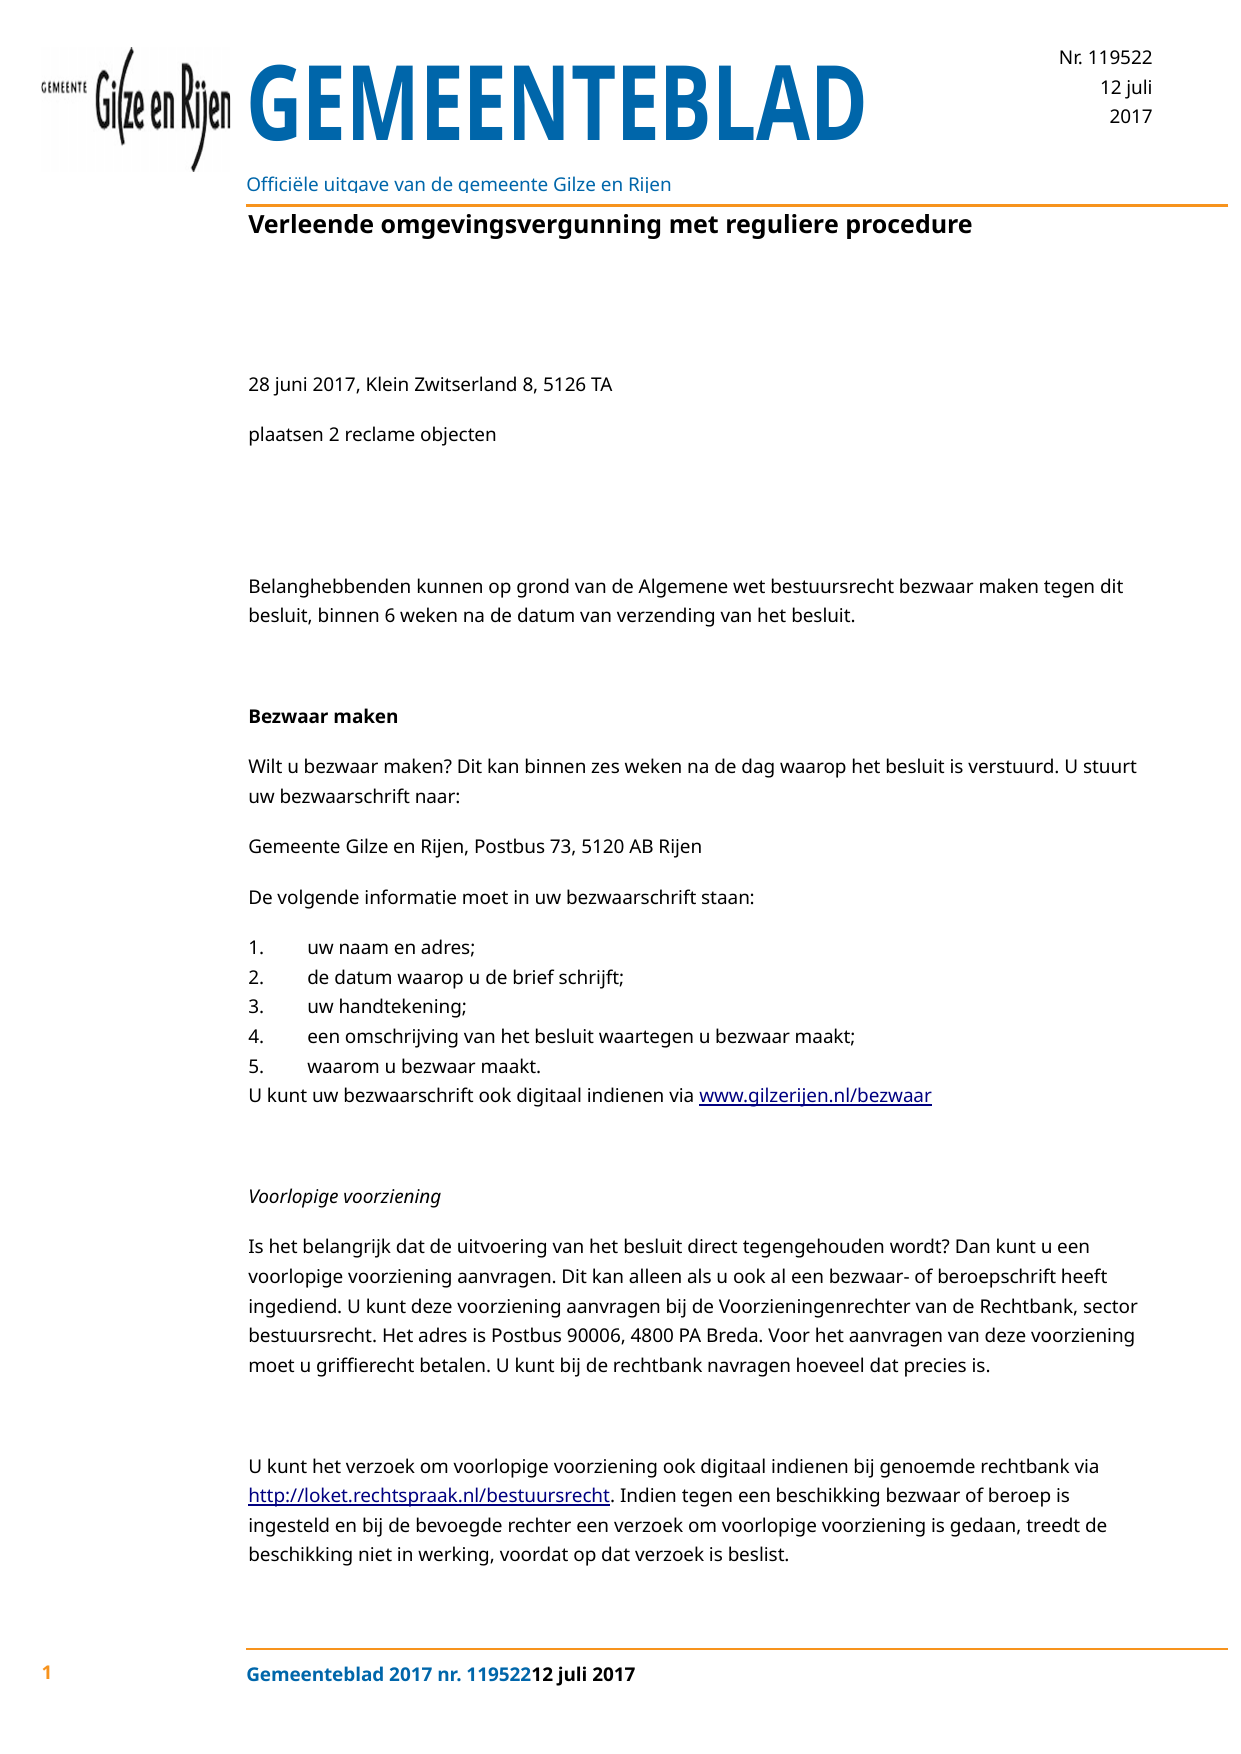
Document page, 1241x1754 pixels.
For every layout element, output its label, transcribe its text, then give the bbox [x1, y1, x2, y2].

text Belanghebbenden kunnen op grond van de Algemene wet bestuursrecht bezwaar maken tegen dit besluit, binnen 6 weken na de datum van verzending van het besluit. [248, 573, 1152, 628]
text De volgende informatie moet in uw bezwaarschrift staan: [248, 884, 1152, 910]
text 28 juni 2017, Klein Zwitserland 8, 5126 TA [248, 371, 1152, 397]
picture [41, 47, 231, 172]
list de datum waarop u de brief schrijft; [248, 964, 1152, 990]
list waarom u bezwaar maakt. [248, 1053, 1152, 1078]
text Verleende omgevingsvergunning met reguliere procedure [248, 207, 1152, 241]
text plaatsen 2 reclame objecten [248, 422, 1152, 447]
text U kunt uw bezwaarschrift ook digitaal indienen via www.gilzerijen.nl/bezwaar [248, 1082, 1152, 1108]
text Voorlopige voorziening [248, 1183, 1152, 1209]
list uw naam en adres; [248, 934, 1152, 960]
list een omschrijving van het besluit waartegen u bezwaar maakt; [248, 1023, 1152, 1049]
text Is het belangrijk dat de uitvoering van het besluit direct tegengehouden wordt? Dan kunt u een voorlopige voorziening aanvragen. Dit kan alleen als u ook al een bezwaar- of beroepschrift heeft ingediend. U kunt deze voorziening aanvragen bij de Voorzieningenrechter van de Rechtbank, sector bestuursrecht. Het adres is Postbus 90006, 4800 PA Breda. Voor het aanvragen van deze voorziening moet u griffierecht betalen. U kunt bij de rechtbank navragen hoeveel dat precies is. [248, 1234, 1152, 1378]
text Bezwaar maken [248, 703, 1152, 729]
list uw handtekening; [248, 994, 1152, 1019]
text U kunt het verzoek om voorlopige voorziening ook digitaal indienen bij genoemde rechtbank via http://loket.rechtspraak.nl/bestuursrecht. Indien tegen een beschikking bezwaar of beroep is ingesteld en bij de bevoegde rechter een verzoek om voorlopige voorziening is gedaan, treedt de beschikking niet in werking, voordat op dat verzoek is beslist. [248, 1453, 1152, 1567]
text Wilt u bezwaar maken? Dit kan binnen zes weken na de dag waarop het besluit is verstuurd. U stuurt uw bezwaarschrift naar: [248, 754, 1152, 809]
text Gemeente Gilze en Rijen, Postbus 73, 5120 AB Rijen [248, 834, 1152, 859]
